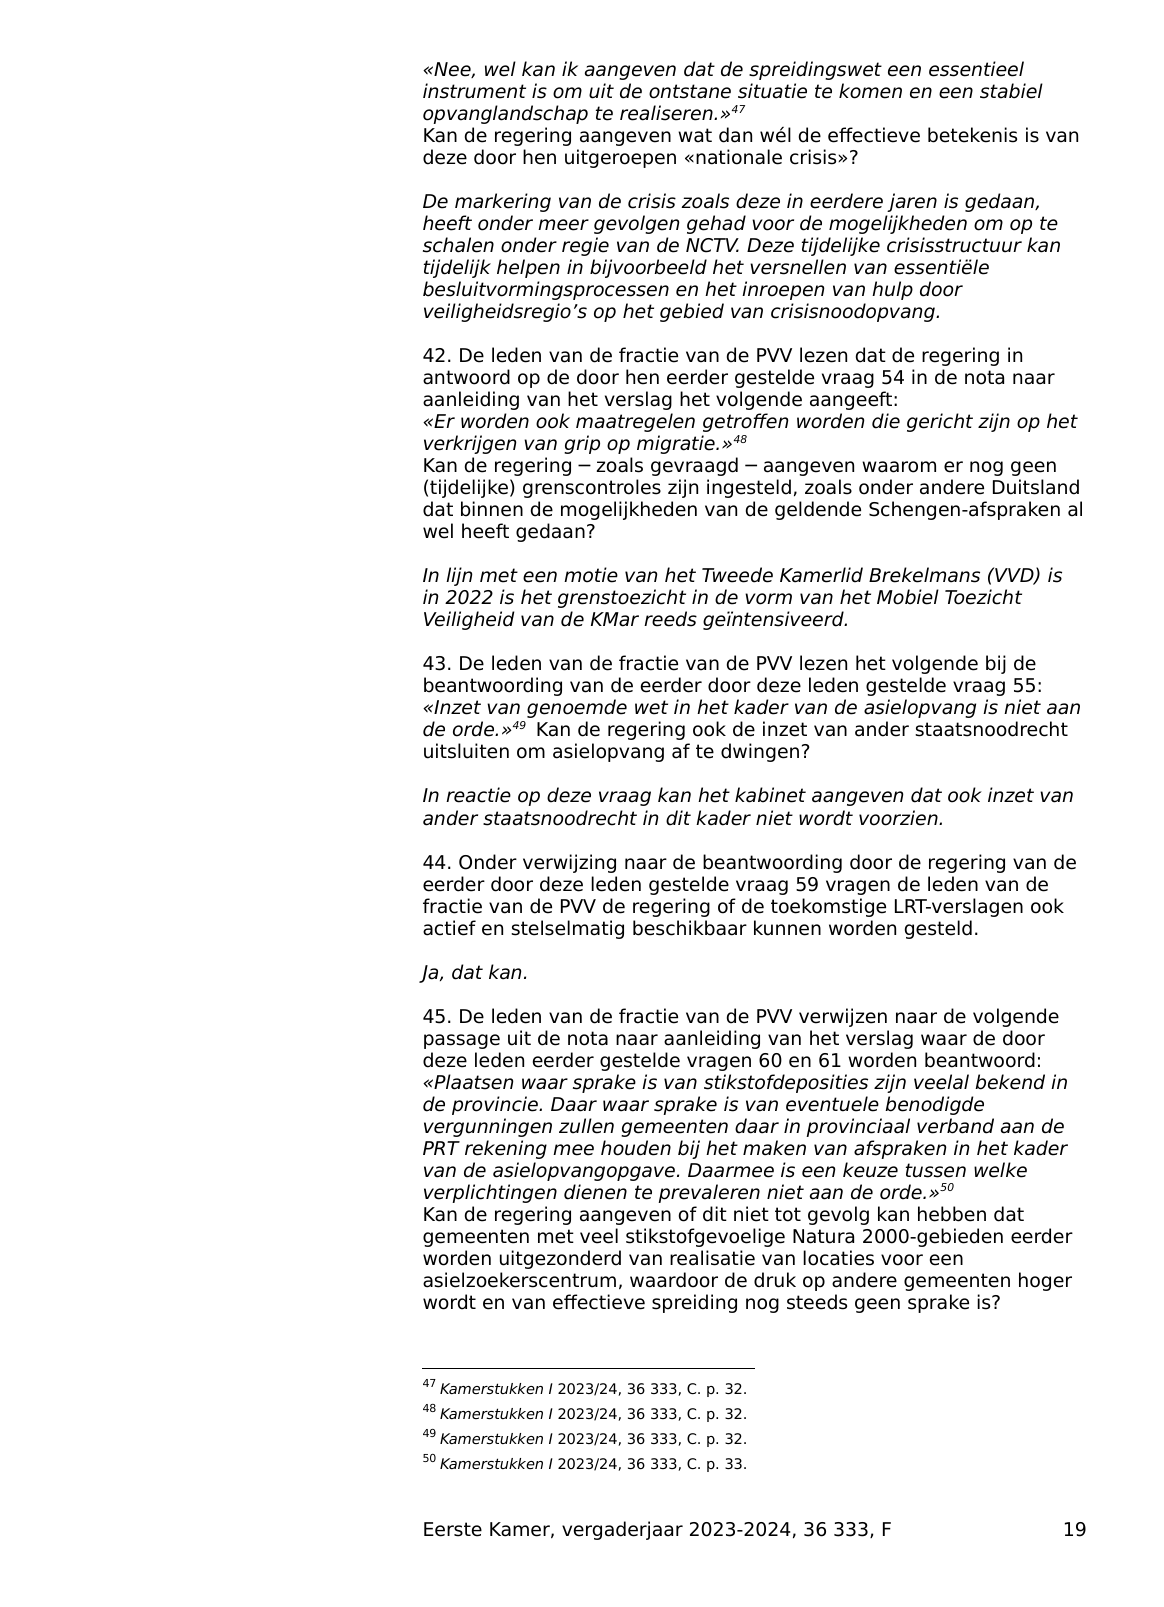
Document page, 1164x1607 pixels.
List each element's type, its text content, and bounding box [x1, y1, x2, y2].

text 45. De leden van de fractie van de PVV verwijzen naar de volgende passage uit de nota naar aanleiding van het verslag waar de door deze leden eerder gestelde vragen 60 en 61 worden beantwoord: [422, 1006, 1087, 1072]
text Kamerstukken I 2023/24, 36 333, C. p. 32. [422, 1402, 1087, 1424]
text «Nee, wel kan ik aangeven dat de spreidingswet een essentieel instrument is om uit de ontstane situatie te komen en een stabiel opvanglandschap te realiseren.» [422, 59, 1087, 125]
text «Er worden ook maatregelen getroffen worden die gericht zijn op het verkrijgen van grip op migratie.» [422, 411, 1087, 455]
text De markering van de crisis zoals deze in eerdere jaren is gedaan, heeft onder meer gevolgen gehad voor de mogelijkheden om op te schalen onder regie van de NCTV. Deze tijdelijke crisisstructuur kan tijdelijk helpen in bijvoorbeeld het versnellen van essentiële besluitvormingsprocessen en het inroepen van hulp door veiligheidsregio’s op het gebied van crisisnoodopvang. [422, 191, 1087, 323]
text Kan de regering aangeven wat dan wél de effectieve betekenis is van deze door hen uitgeroepen «nationale crisis»? [422, 125, 1087, 169]
text Kan de regering ─ zoals gevraagd ─ aangeven waarom er nog geen (tijdelijke) grenscontroles zijn ingesteld, zoals onder andere Duitsland dat binnen de mogelijkheden van de geldende Schengen-afspraken al wel heeft gedaan? [422, 455, 1087, 543]
text Kamerstukken I 2023/24, 36 333, C. p. 32. [422, 1377, 1087, 1399]
text Kan de regering aangeven of dit niet tot gevolg kan hebben dat gemeenten met veel stikstofgevoelige Natura 2000-gebieden eerder worden uitgezonderd van realisatie van locaties voor een asielzoekerscentrum, waardoor de druk op andere gemeenten hoger wordt en van effectieve spreiding nog steeds geen sprake is? [422, 1204, 1087, 1313]
text «Plaatsen waar sprake is van stikstofdeposities zijn veelal bekend in de provincie. Daar waar sprake is van eventuele benodigde vergunningen zullen gemeenten daar in provinciaal verband aan de PRT rekening mee houden bij het maken van afspraken in het kader van de asielopvangopgave. Daarmee is een keuze tussen welke verplichtingen dienen te prevaleren niet aan de orde.» [422, 1072, 1087, 1204]
text «Inzet van genoemde wet in het kader van de asielopvang is niet aan de orde.» Kan de regering ook de inzet van ander staatsnoodrecht uitsluiten om asielopvang af te dwingen? [422, 697, 1087, 763]
text 42. De leden van de fractie van de PVV lezen dat de regering in antwoord op de door hen eerder gestelde vraag 54 in de nota naar aanleiding van het verslag het volgende aangeeft: [422, 345, 1087, 411]
text In lijn met een motie van het Tweede Kamerlid Brekelmans (VVD) is in 2022 is het grenstoezicht in de vorm van het Mobiel Toezicht Veiligheid van de KMar reeds geïntensiveerd. [422, 565, 1087, 631]
text Kamerstukken I 2023/24, 36 333, C. p. 32. [422, 1427, 1087, 1449]
text Kamerstukken I 2023/24, 36 333, C. p. 33. [422, 1452, 1087, 1474]
text 43. De leden van de fractie van de PVV lezen het volgende bij de beantwoording van de eerder door deze leden gestelde vraag 55: [422, 653, 1087, 697]
text 44. Onder verwijzing naar de beantwoording door de regering van de eerder door deze leden gestelde vraag 59 vragen de leden van de fractie van de PVV de regering of de toekomstige LRT-verslagen ook actief en stelselmatig beschikbaar kunnen worden gesteld. [422, 852, 1087, 939]
text In reactie op deze vraag kan het kabinet aangeven dat ook inzet van ander staatsnoodrecht in dit kader niet wordt voorzien. [422, 785, 1087, 829]
text Ja, dat kan. [422, 962, 1087, 984]
